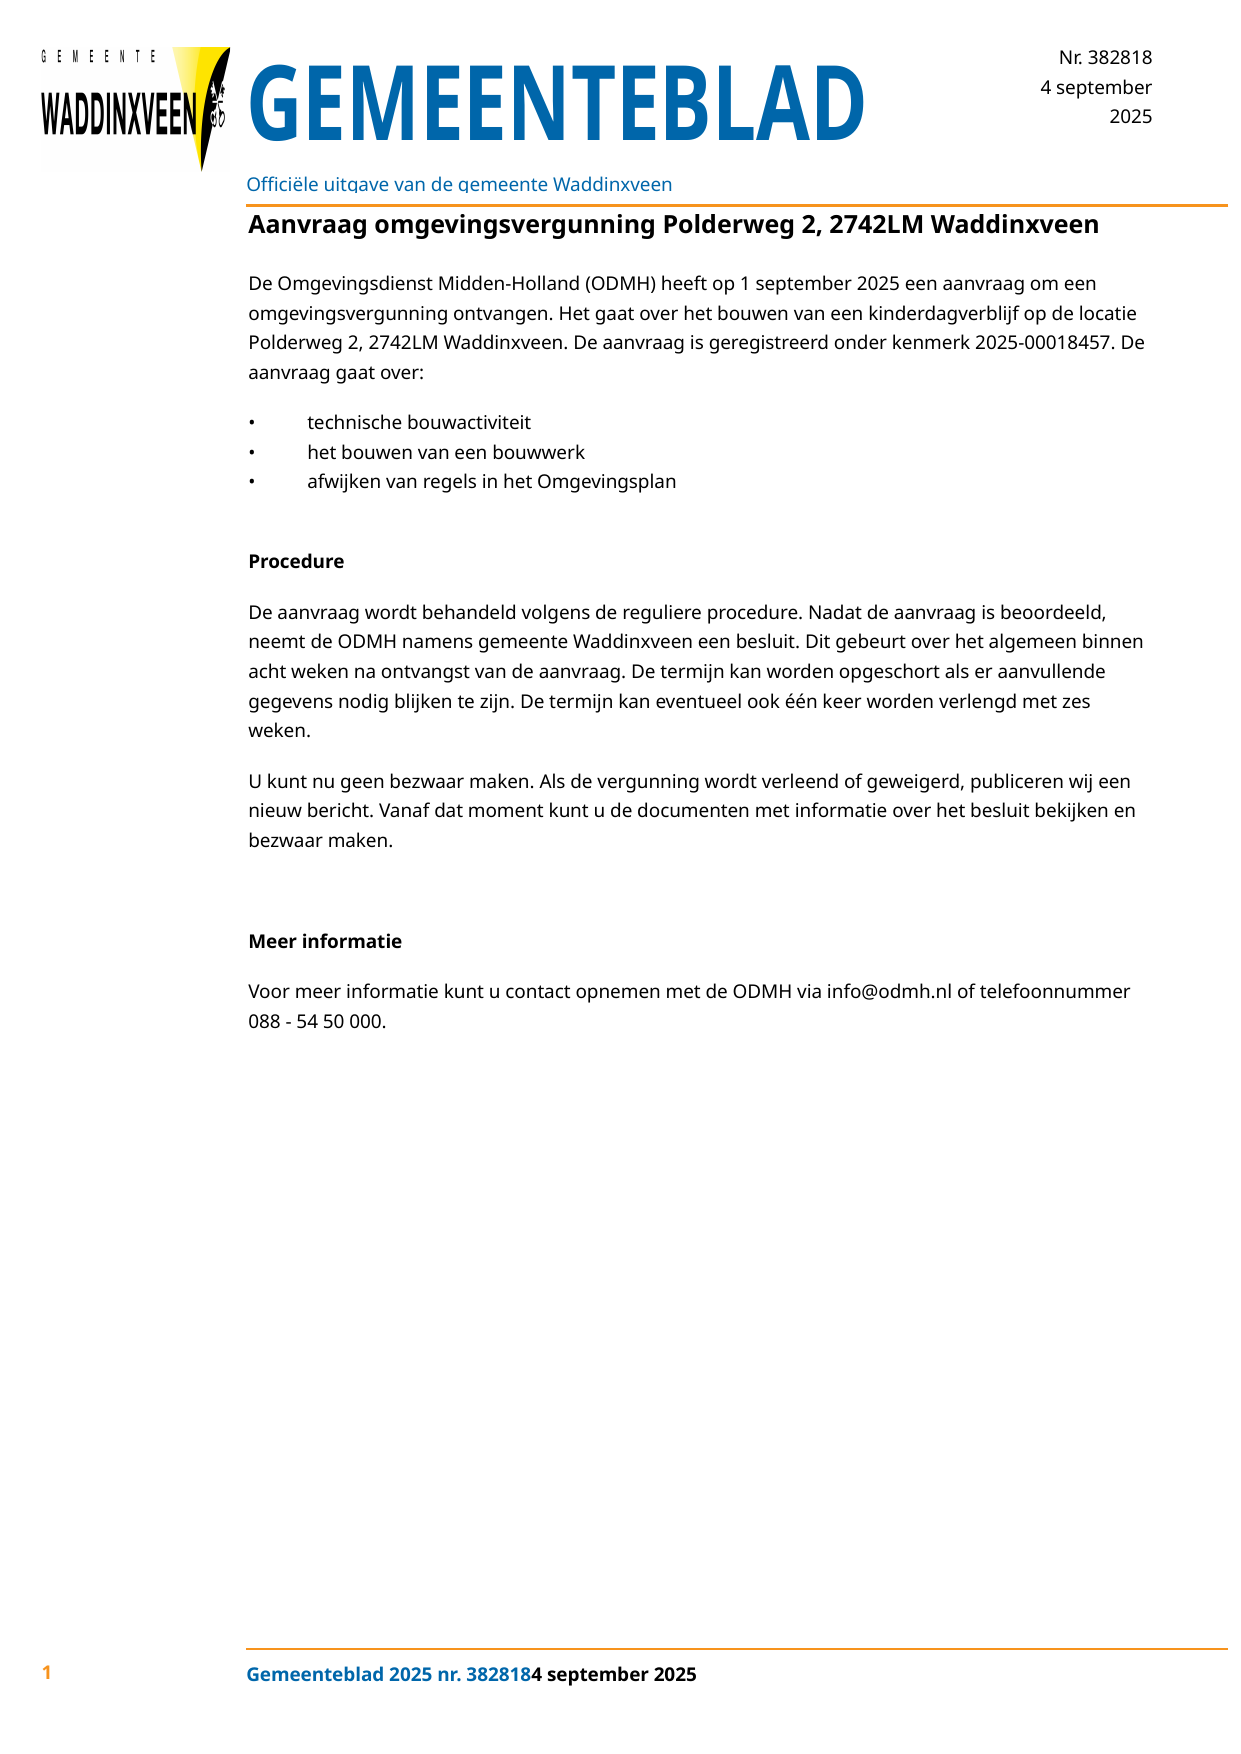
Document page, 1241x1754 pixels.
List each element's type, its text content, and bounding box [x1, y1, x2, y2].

text Meer informatie [248, 928, 1152, 953]
text Procedure [248, 549, 1152, 574]
text U kunt nu geen bezwaar maken. Als de vergunning wordt verleend of geweigerd, publiceren wij een nieuw bericht. Vanaf dat moment kunt u de documenten met informatie over het besluit bekijken en bezwaar maken. [248, 768, 1152, 853]
text Aanvraag omgevingsvergunning Polderweg 2, 2742LM Waddinxveen [248, 207, 1152, 241]
text De Omgevingsdienst Midden-Holland (ODMH) heeft op 1 september 2025 een aanvraag om een omgevingsvergunning ontvangen. Het gaat over het bouwen van een kinderdagverblijf op de locatie Polderweg 2, 2742LM Waddinxveen. De aanvraag is geregistreerd onder kenmerk 2025-00018457. De aanvraag gaat over: [248, 270, 1152, 385]
picture [41, 47, 231, 172]
text Voor meer informatie kunt u contact opnemen met de ODMH via info@odmh.nl of telefoonnummer 088 - 54 50 000. [248, 978, 1152, 1033]
list afwijken van regels in het Omgevingsplan [248, 469, 1152, 494]
list technische bouwactiviteit [248, 409, 1152, 435]
text De aanvraag wordt behandeld volgens de reguliere procedure. Nadat de aanvraag is beoordeeld, neemt de ODMH namens gemeente Waddinxveen een besluit. Dit gebeurt over het algemeen binnen acht weken na ontvangst van de aanvraag. De termijn kan worden opgeschort als er aanvullende gegevens nodig blijken te zijn. De termijn kan eventueel ook één keer worden verlengd met zes weken. [248, 599, 1152, 743]
list het bouwen van een bouwwerk [248, 439, 1152, 465]
